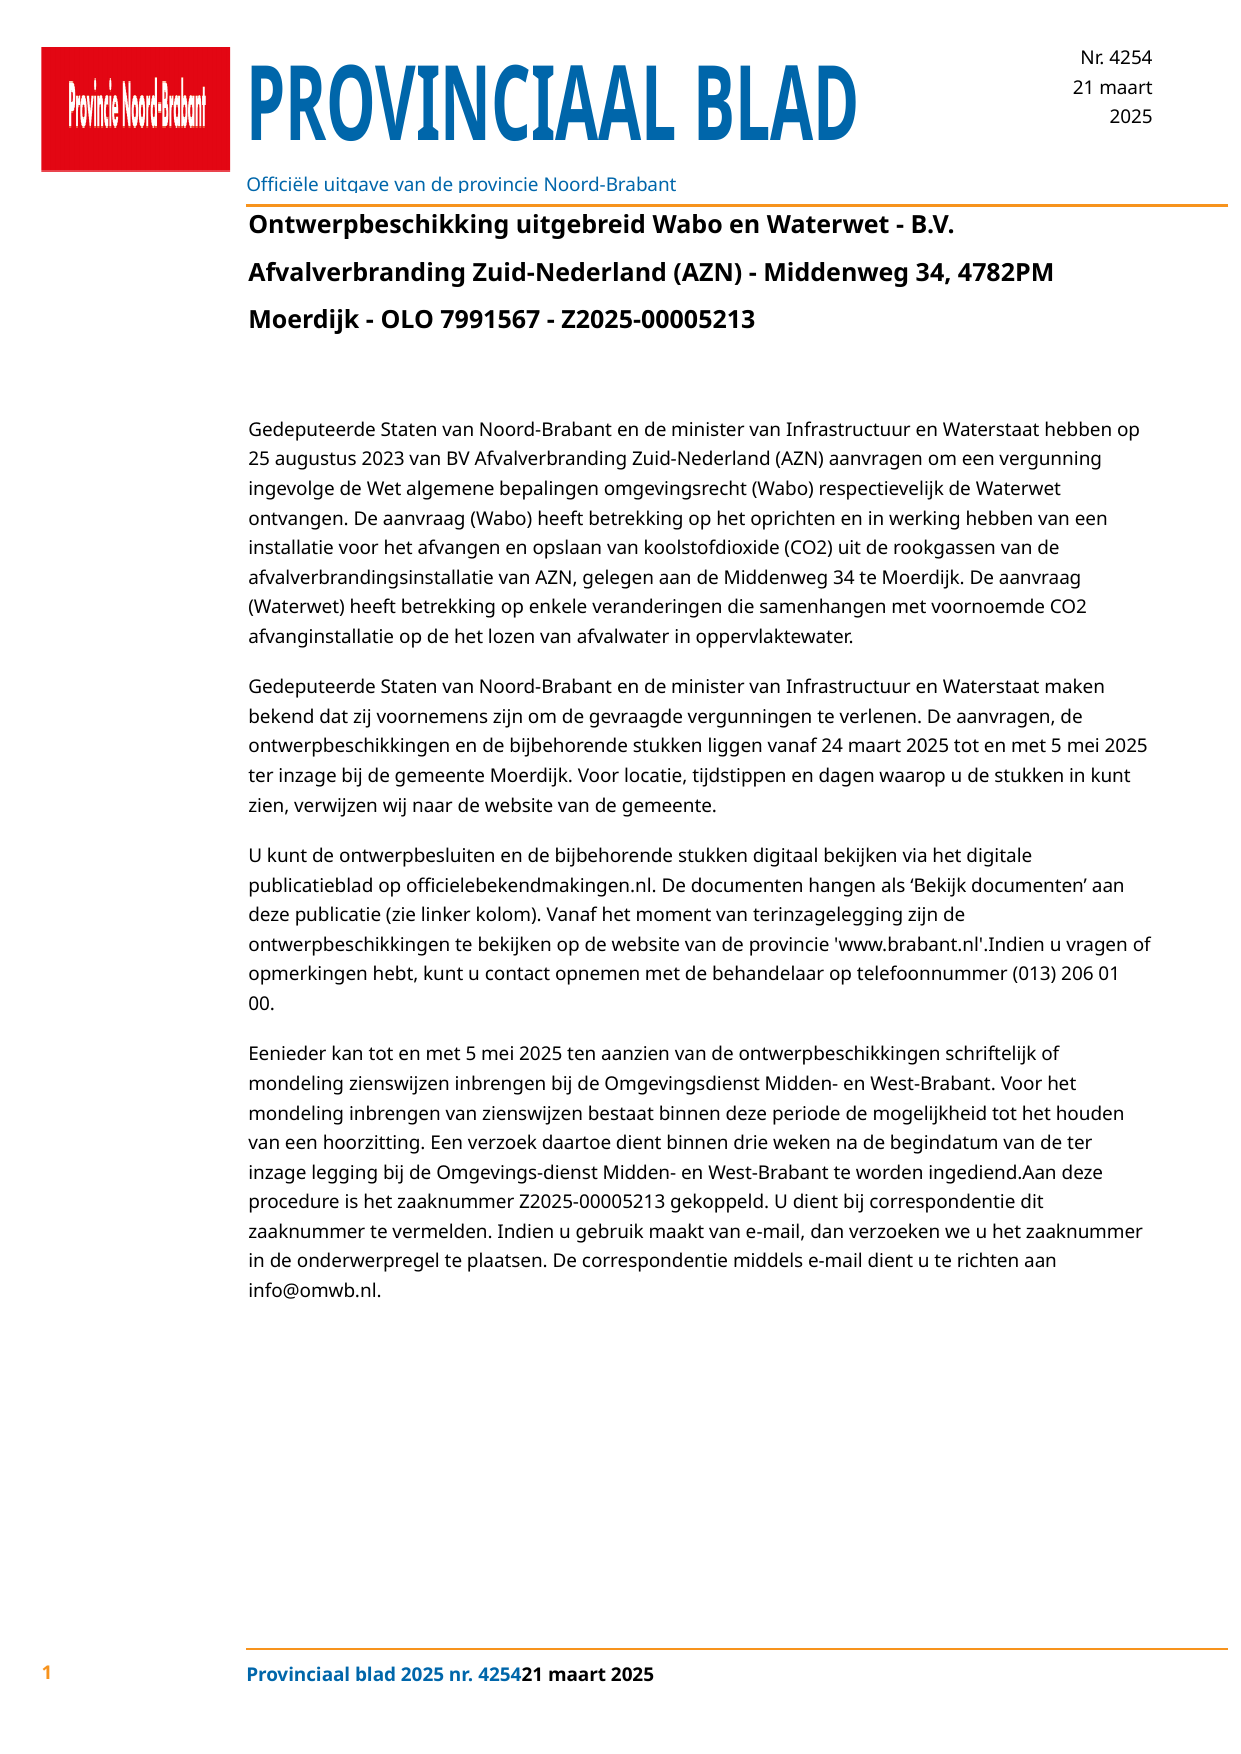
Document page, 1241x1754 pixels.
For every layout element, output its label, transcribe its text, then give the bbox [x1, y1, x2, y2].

text Gedeputeerde Staten van Noord-Brabant en de minister van Infrastructuur en Waterstaat maken bekend dat zij voornemens zijn om de gevraagde vergunningen te verlenen. De aanvragen, de ontwerpbeschikkingen en de bijbehorende stukken liggen vanaf 24 maart 2025 tot en met 5 mei 2025 ter inzage bij de gemeente Moerdijk. Voor locatie, tijdstippen en dagen waarop u de stukken in kunt zien, verwijzen wij naar de website van de gemeente. [248, 673, 1152, 817]
picture [41, 47, 231, 172]
text Gedeputeerde Staten van Noord-Brabant en de minister van Infrastructuur en Waterstaat hebben op 25 augustus 2023 van BV Afvalverbranding Zuid-Nederland (AZN) aanvragen om een vergunning ingevolge de Wet algemene bepalingen omgevingsrecht (Wabo) respectievelijk de Waterwet ontvangen. De aanvraag (Wabo) heeft betrekking op het oprichten en in werking hebben van een installatie voor het afvangen en opslaan van koolstofdioxide (CO2) uit de rookgassen van de afvalverbrandingsinstallatie van AZN, gelegen aan de Middenweg 34 te Moerdijk. De aanvraag (Waterwet) heeft betrekking op enkele veranderingen die samenhangen met voornoemde CO2 afvanginstallatie op de het lozen van afvalwater in oppervlaktewater. [248, 416, 1152, 649]
text Ontwerpbeschikking uitgebreid Wabo en Waterwet - B.V. Afvalverbranding Zuid-Nederland (AZN) - Middenweg 34, 4782PM Moerdijk - OLO 7991567 - Z2025-00005213 [248, 207, 1152, 336]
text U kunt de ontwerpbesluiten en de bijbehorende stukken digitaal bekijken via het digitale publicatieblad op officielebekendmakingen.nl. De documenten hangen als ‘Bekijk documenten’ aan deze publicatie (zie linker kolom). Vanaf het moment van terinzagelegging zijn de ontwerpbeschikkingen te bekijken op de website van de provincie 'www.brabant.nl'.Indien u vragen of opmerkingen hebt, kunt u contact opnemen met de behandelaar op telefoonnummer (013) 206 01 00. [248, 842, 1152, 1016]
text Eenieder kan tot en met 5 mei 2025 ten aanzien van de ontwerpbeschikkingen schriftelijk of mondeling zienswijzen inbrengen bij de Omgevingsdienst Midden- en West-Brabant. Voor het mondeling inbrengen van zienswijzen bestaat binnen deze periode de mogelijkheid tot het houden van een hoorzitting. Een verzoek daartoe dient binnen drie weken na de begindatum van de ter inzage legging bij de Omgevings-dienst Midden- en West-Brabant te worden ingediend.Aan deze procedure is het zaaknummer Z2025-00005213 gekoppeld. U dient bij correspondentie dit zaaknummer te vermelden. Indien u gebruik maakt van e-mail, dan verzoeken we u het zaaknummer in de onderwerpregel te plaatsen. De correspondentie middels e-mail dient u te richten aan info@omwb.nl. [248, 1041, 1152, 1303]
